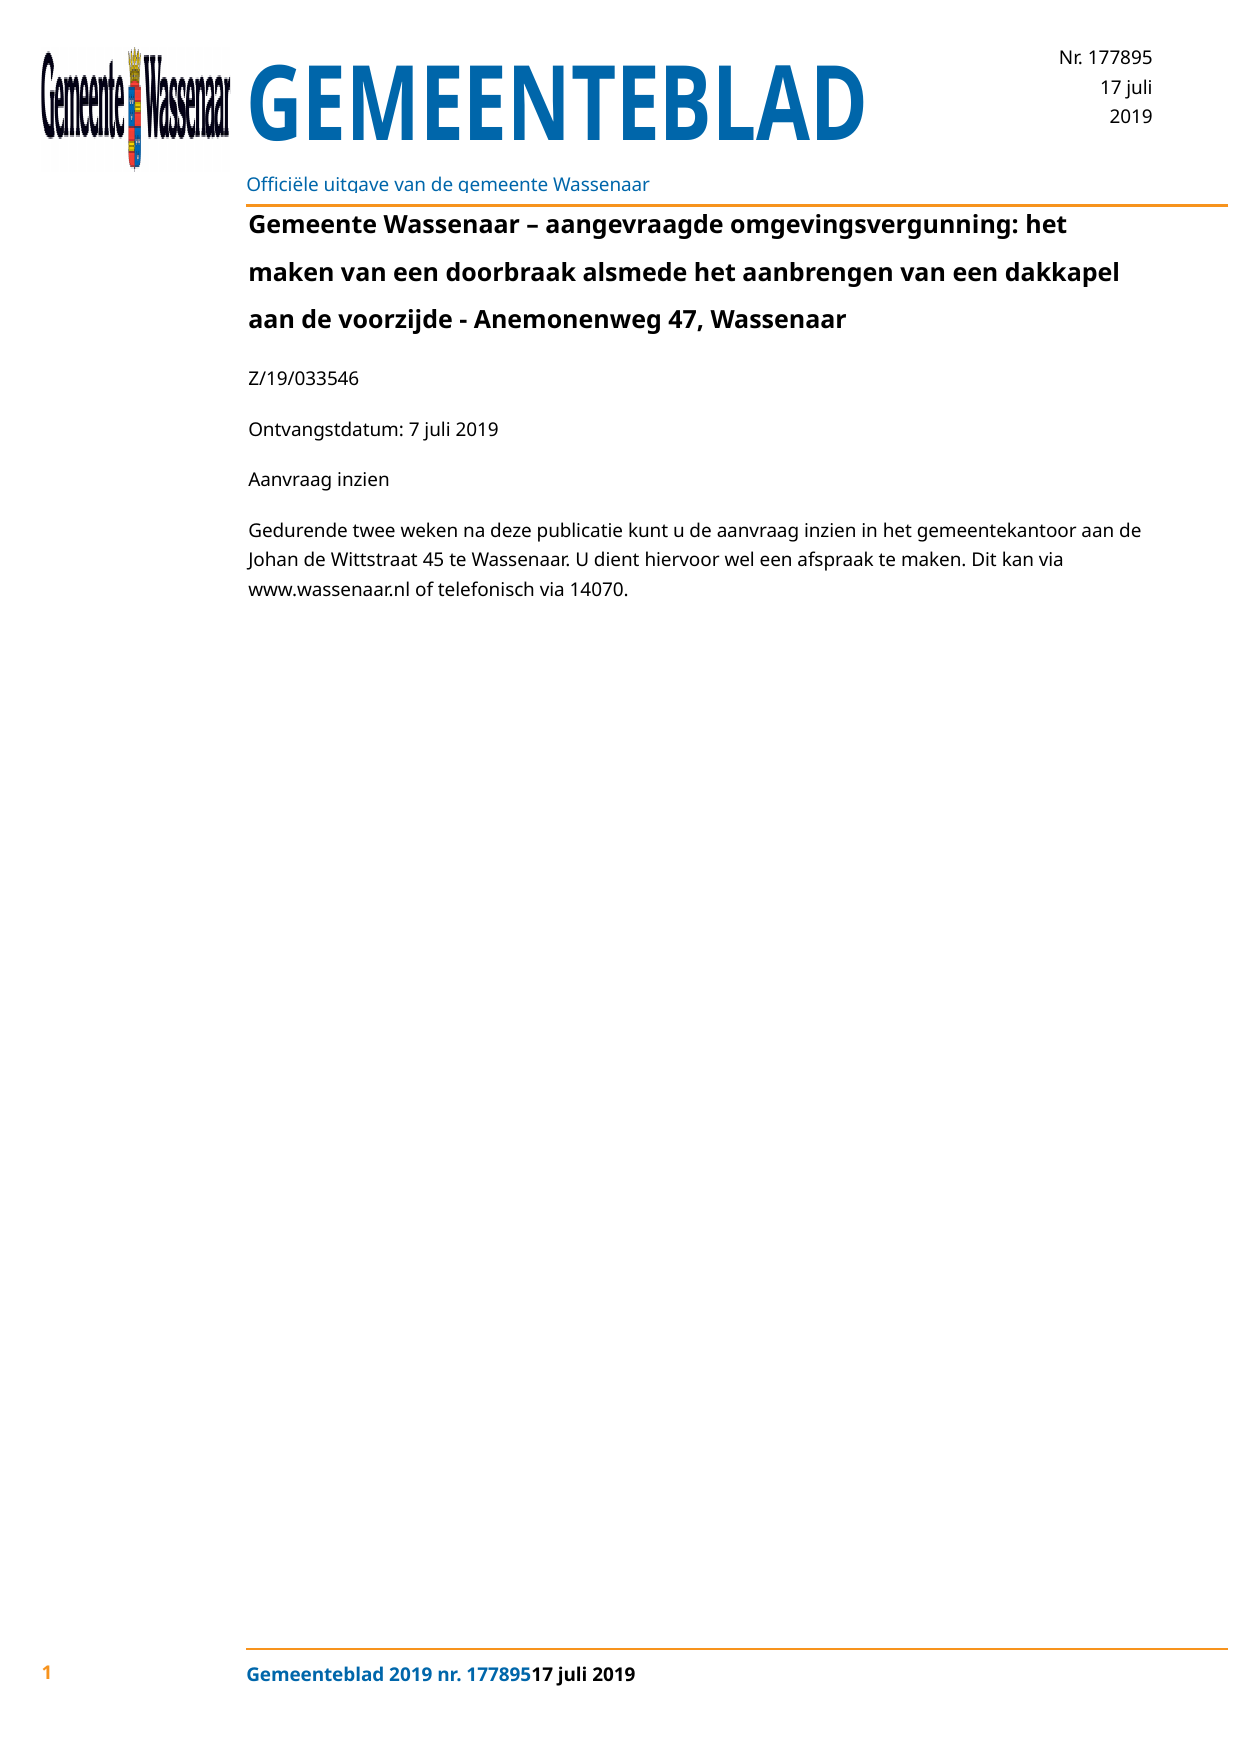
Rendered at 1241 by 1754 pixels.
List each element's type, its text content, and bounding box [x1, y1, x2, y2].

text Gemeente Wassenaar – aangevraagde omgevingsvergunning: het maken van een doorbraak alsmede het aanbrengen van een dakkapel aan de voorzijde - Anemonenweg 47, Wassenaar [248, 207, 1152, 336]
text Gedurende twee weken na deze publicatie kunt u de aanvraag inzien in het gemeentekantoor aan de Johan de Wittstraat 45 te Wassenaar. U dient hiervoor wel een afspraak te maken. Dit kan via www.wassenaar.nl of telefonisch via 14070. [248, 517, 1152, 602]
text Z/19/033546 [248, 366, 1152, 391]
text Ontvangstdatum: 7 juli 2019 [248, 416, 1152, 442]
text Aanvraag inzien [248, 466, 1152, 492]
picture [41, 47, 231, 172]
